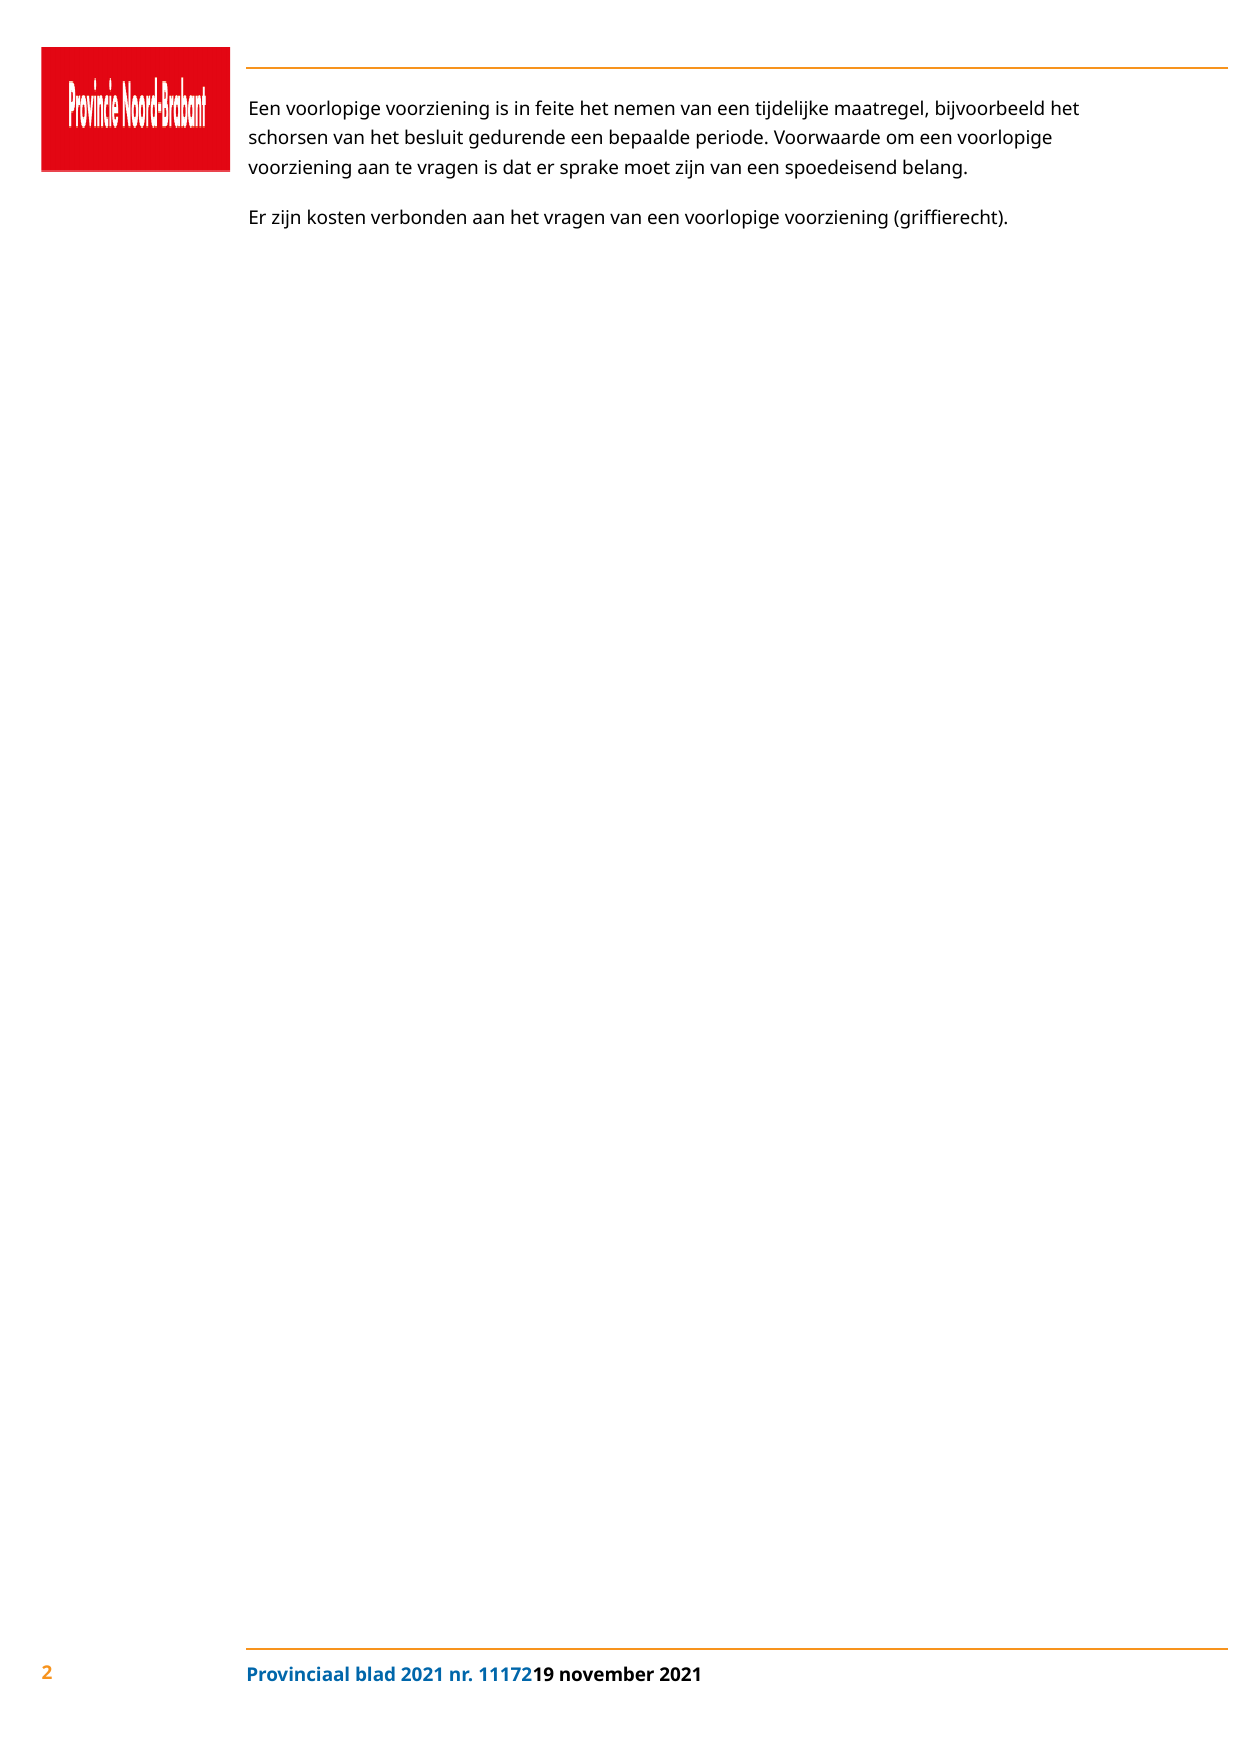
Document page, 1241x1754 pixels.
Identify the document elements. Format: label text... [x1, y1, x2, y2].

picture [41, 47, 231, 172]
text Een voorlopige voorziening is in feite het nemen van een tijdelijke maatregel, bijvoorbeeld het schorsen van het besluit gedurende een bepaalde periode. Voorwaarde om een voorlopige voorziening aan te vragen is dat er sprake moet zijn van een spoedeisend belang. [248, 95, 1152, 180]
text Er zijn kosten verbonden aan het vragen van een voorlopige voorziening (griffierecht). [248, 204, 1152, 230]
